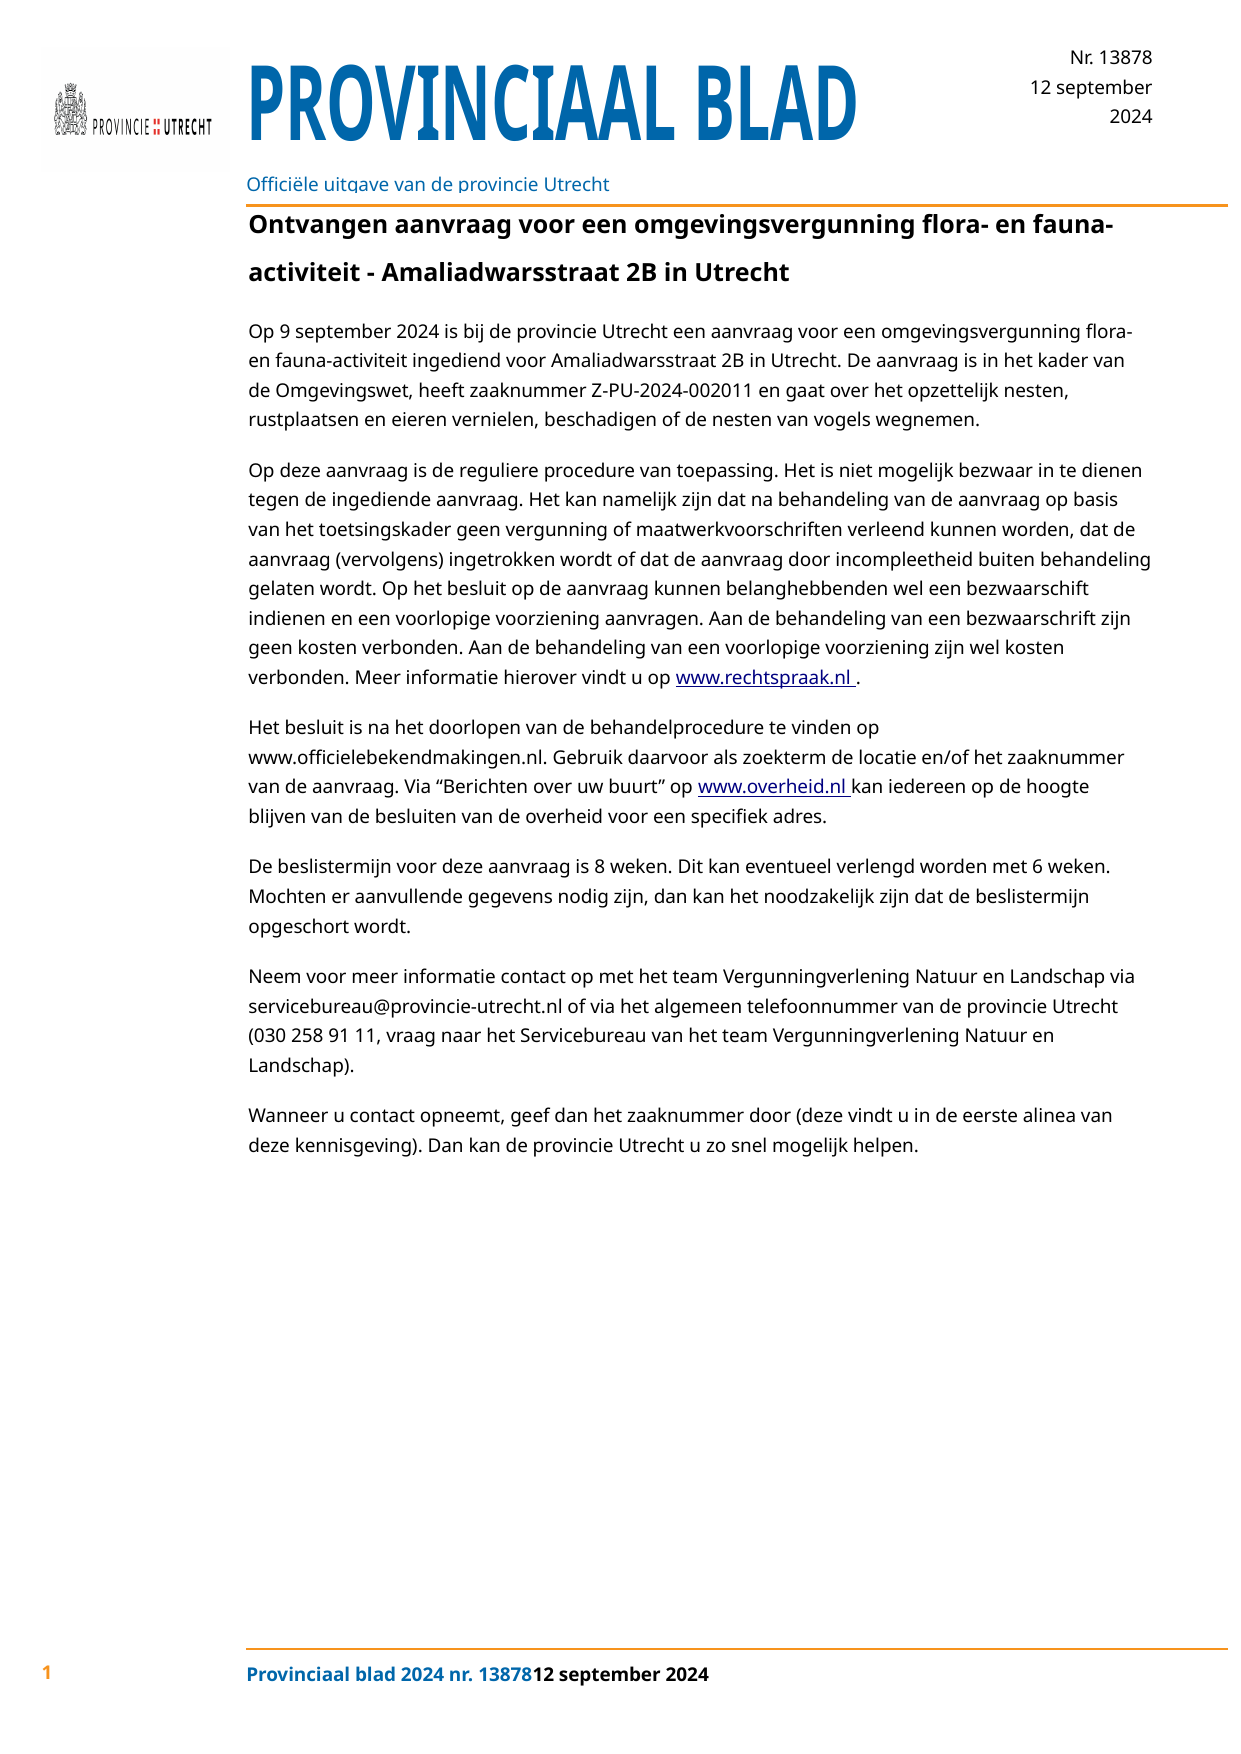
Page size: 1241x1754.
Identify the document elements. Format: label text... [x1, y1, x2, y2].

text Neem voor meer informatie contact op met het team Vergunningverlening Natuur en Landschap via servicebureau@provincie-utrecht.nl of via het algemeen telefoonnummer van de provincie Utrecht (030 258 91 11, vraag naar het Servicebureau van het team Vergunningverlening Natuur en Landschap). [248, 963, 1152, 1078]
text Het besluit is na het doorlopen van de behandelprocedure te vinden op www.officielebekendmakingen.nl. Gebruik daarvoor als zoekterm de locatie en/of het zaaknummer van de aanvraag. Via “Berichten over uw buurt” op www.overheid.nl kan iedereen op de hoogte blijven van de besluiten van de overheid voor een specifiek adres. [248, 714, 1152, 829]
text Op 9 september 2024 is bij de provincie Utrecht een aanvraag voor een omgevingsvergunning flora- en fauna-activiteit ingediend voor Amaliadwarsstraat 2B in Utrecht. De aanvraag is in het kader van de Omgevingswet, heeft zaaknummer Z-PU-2024-002011 en gaat over het opzettelijk nesten, rustplaatsen en eieren vernielen, beschadigen of de nesten van vogels wegnemen. [248, 318, 1152, 432]
text Op deze aanvraag is de reguliere procedure van toepassing. Het is niet mogelijk bezwaar in te dienen tegen de ingediende aanvraag. Het kan namelijk zijn dat na behandeling van de aanvraag op basis van het toetsingskader geen vergunning of maatwerkvoorschriften verleend kunnen worden, dat de aanvraag (vervolgens) ingetrokken wordt of dat de aanvraag door incompleetheid buiten behandeling gelaten wordt. Op het besluit op de aanvraag kunnen belanghebbenden wel een bezwaarschift indienen en een voorlopige voorziening aanvragen. Aan de behandeling van een bezwaarschrift zijn geen kosten verbonden. Aan de behandeling van een voorlopige voorziening zijn wel kosten verbonden. Meer informatie hierover vindt u op www.rechtspraak.nl . [248, 457, 1152, 690]
text De beslistermijn voor deze aanvraag is 8 weken. Dit kan eventueel verlengd worden met 6 weken. Mochten er aanvullende gegevens nodig zijn, dan kan het noodzakelijk zijn dat de beslistermijn opgeschort wordt. [248, 854, 1152, 939]
text Wanneer u contact opneemt, geef dan het zaaknummer door (deze vindt u in de eerste alinea van deze kennisgeving). Dan kan de provincie Utrecht u zo snel mogelijk helpen. [248, 1102, 1152, 1158]
text Ontvangen aanvraag voor een omgevingsvergunning flora- en fauna-activiteit - Amaliadwarsstraat 2B in Utrecht [248, 207, 1152, 288]
picture [41, 47, 231, 172]
